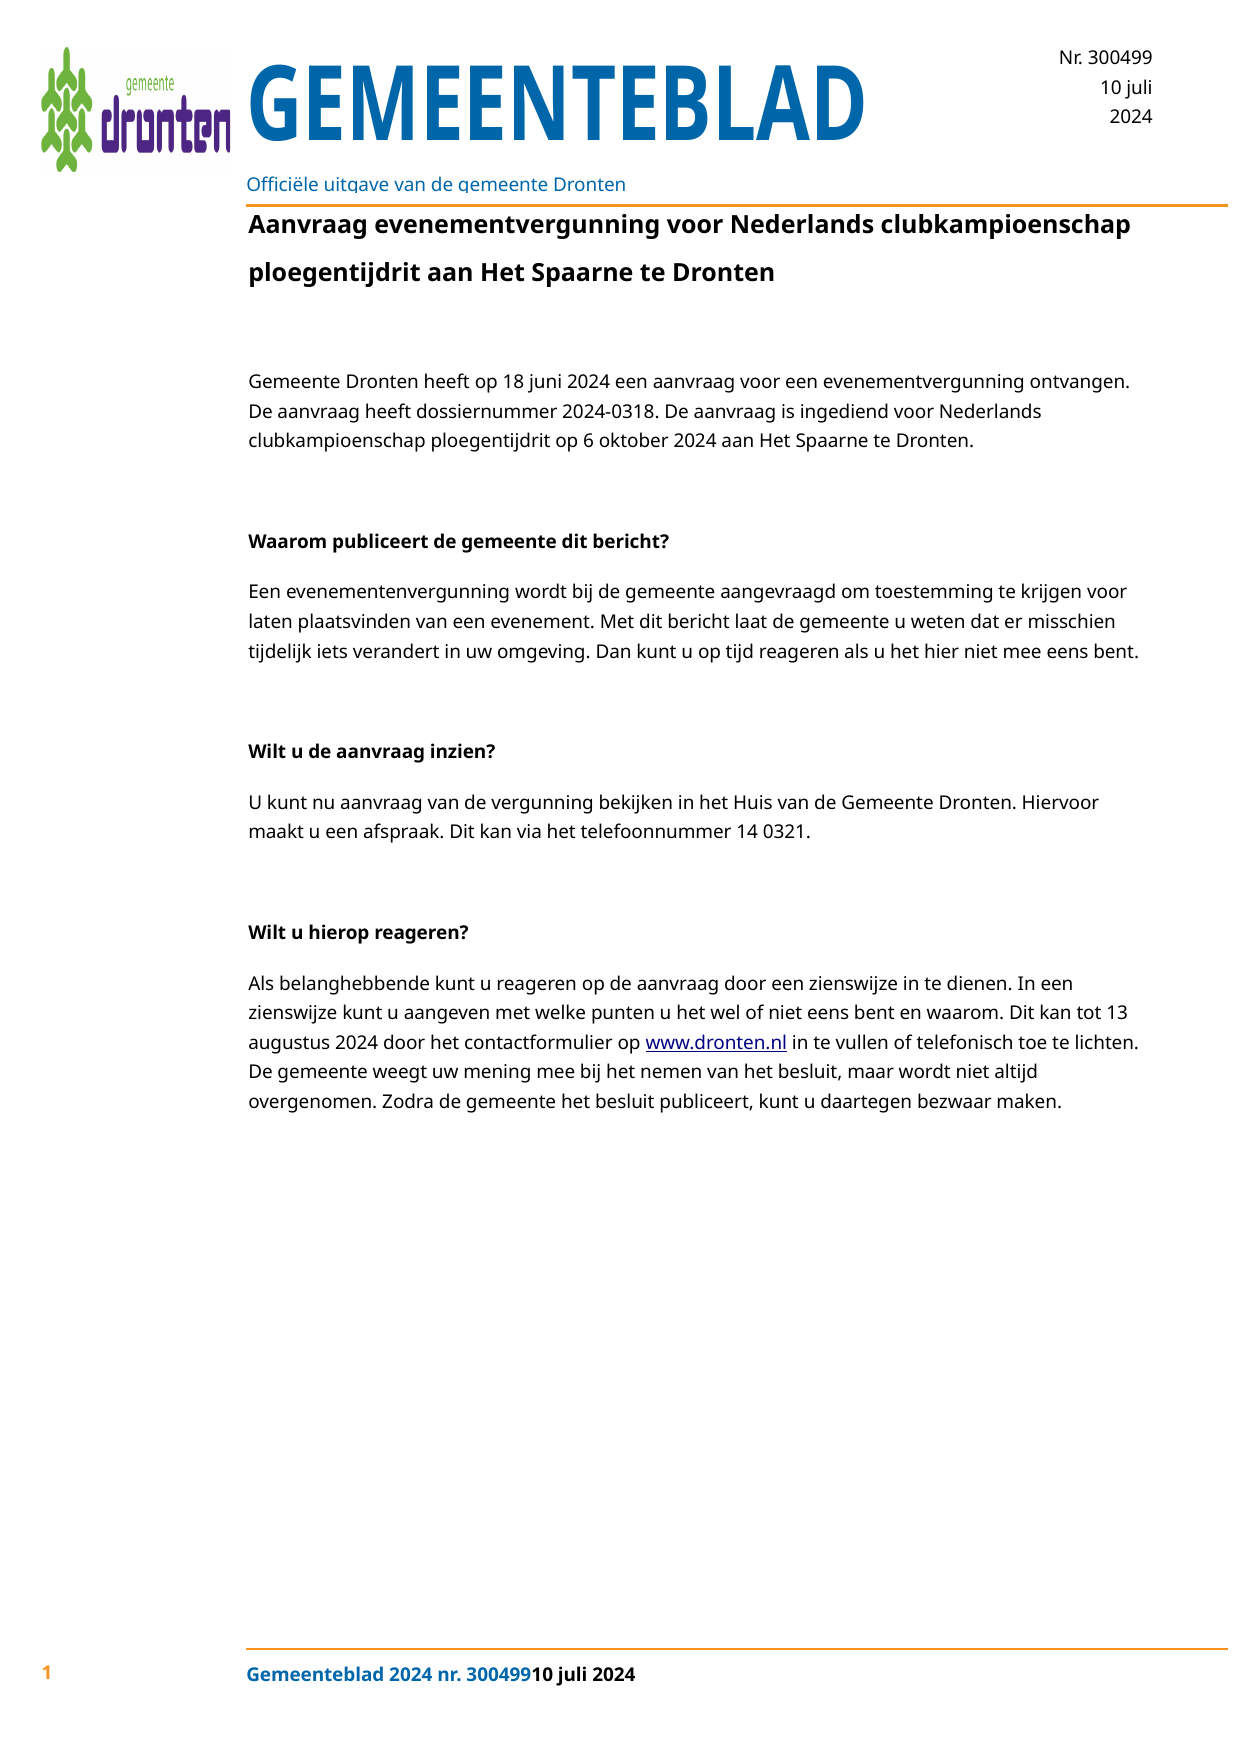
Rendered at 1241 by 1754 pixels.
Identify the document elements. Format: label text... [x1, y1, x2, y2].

text Aanvraag evenementvergunning voor Nederlands clubkampioenschap ploegentijdrit aan Het Spaarne te Dronten [248, 207, 1152, 288]
picture [41, 47, 231, 172]
text Gemeente Dronten heeft op 18 juni 2024 een aanvraag voor een evenementvergunning ontvangen. De aanvraag heeft dossiernummer 2024-0318. De aanvraag is ingediend voor Nederlands clubkampioenschap ploegentijdrit op 6 oktober 2024 aan Het Spaarne te Dronten. [248, 368, 1152, 453]
text Wilt u hierop reageren? [248, 919, 1152, 945]
text U kunt nu aanvraag van de vergunning bekijken in het Huis van de Gemeente Dronten. Hiervoor maakt u een afspraak. Dit kan via het telefoonnummer 14 0321. [248, 789, 1152, 844]
text Wilt u de aanvraag inzien? [248, 739, 1152, 764]
text Als belanghebbende kunt u reageren op de aanvraag door een zienswijze in te dienen. In een zienswijze kunt u aangeven met welke punten u het wel of niet eens bent en waarom. Dit kan tot 13 augustus 2024 door het contactformulier op www.dronten.nl in te vullen of telefonisch toe te lichten. De gemeente weegt uw mening mee bij het nemen van het besluit, maar wordt niet altijd overgenomen. Zodra de gemeente het besluit publiceert, kunt u daartegen bezwaar maken. [248, 970, 1152, 1114]
text Een evenementenvergunning wordt bij de gemeente aangevraagd om toestemming te krijgen voor laten plaatsvinden van een evenement. Met dit bericht laat de gemeente u weten dat er misschien tijdelijk iets verandert in uw omgeving. Dan kunt u op tijd reageren als u het hier niet mee eens bent. [248, 579, 1152, 664]
text Waarom publiceert de gemeente dit bericht? [248, 528, 1152, 554]
